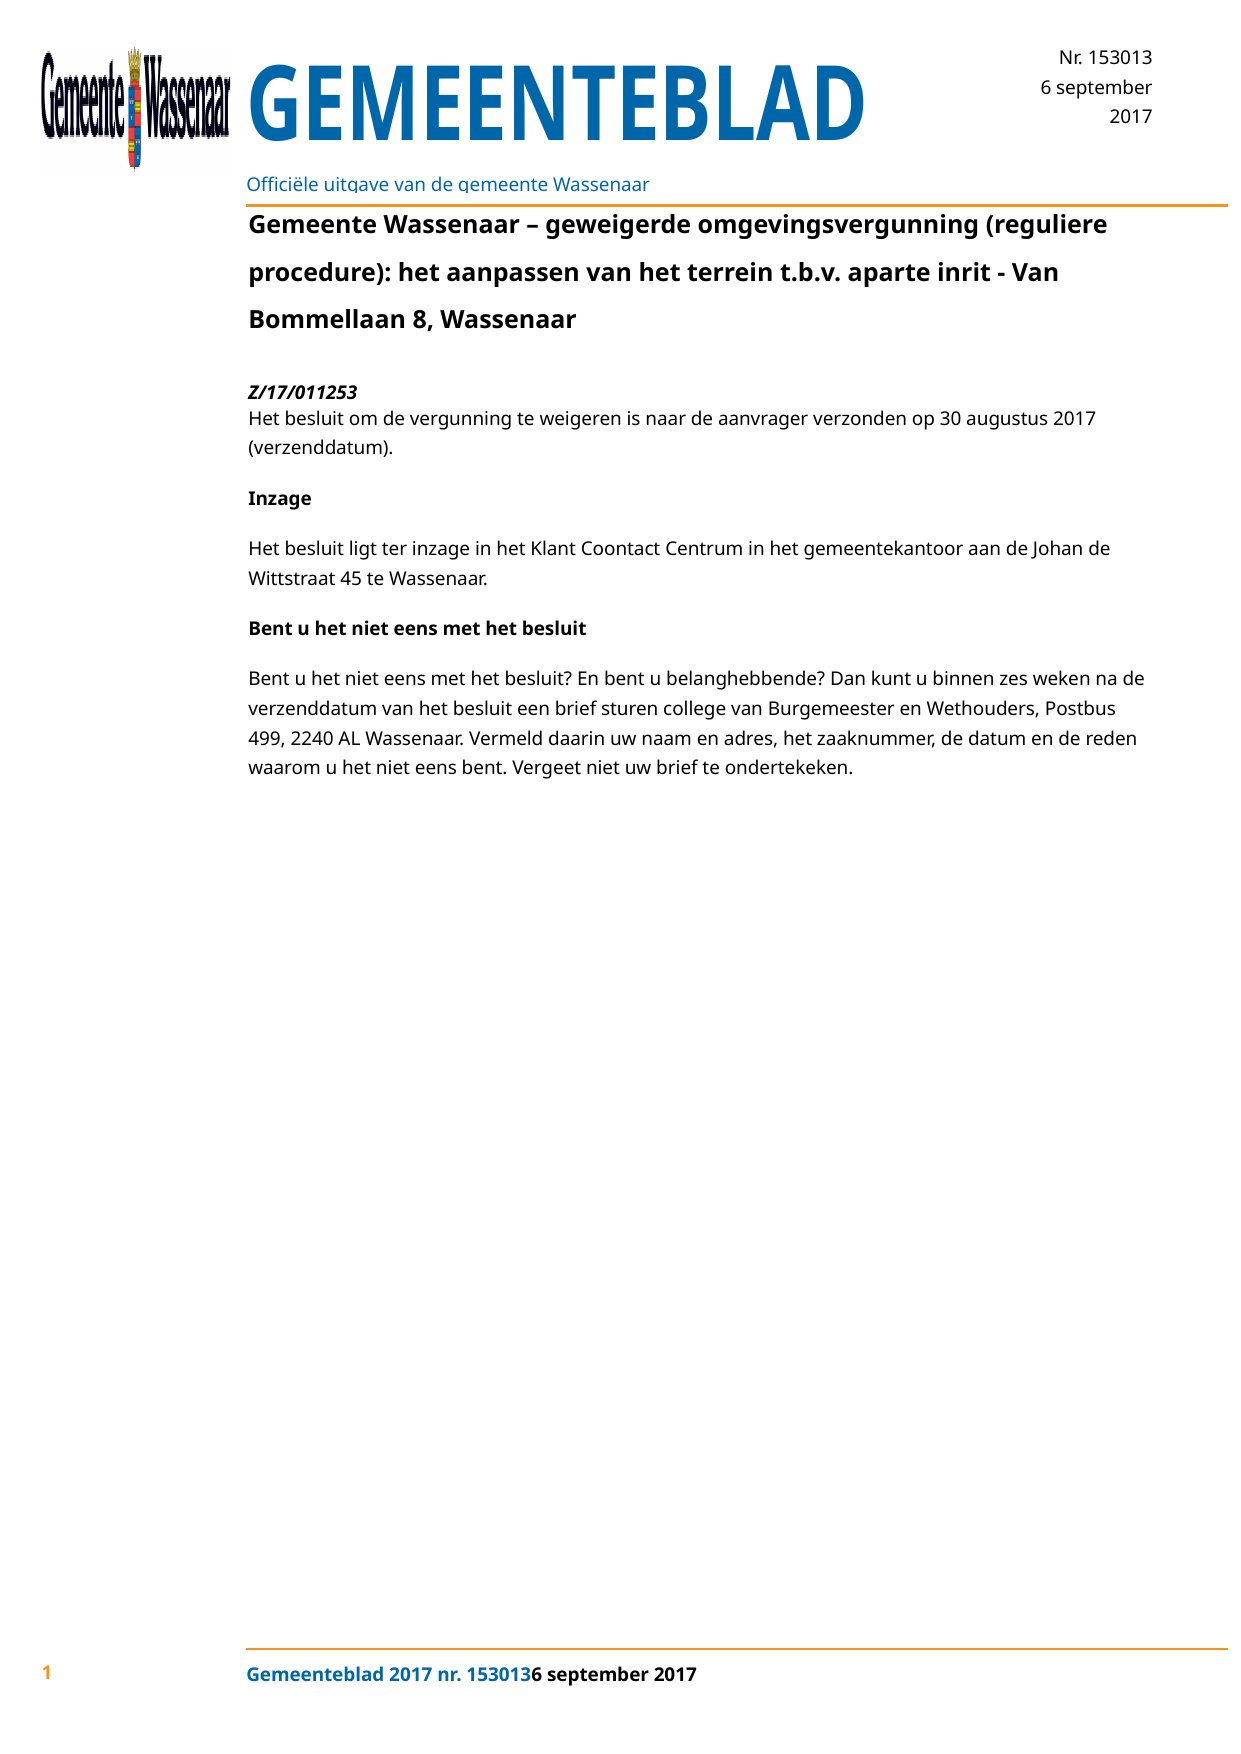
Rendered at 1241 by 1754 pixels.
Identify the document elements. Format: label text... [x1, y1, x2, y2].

picture [41, 47, 231, 172]
text Bent u het niet eens met het besluit? En bent u belanghebbende? Dan kunt u binnen zes weken na de verzenddatum van het besluit een brief sturen college van Burgemeester en Wethouders, Postbus 499, 2240 AL Wassenaar. Vermeld daarin uw naam en adres, het zaaknummer, de datum en de reden waarom u het niet eens bent. Vergeet niet uw brief te ondertekeken. [248, 666, 1152, 780]
text Bent u het niet eens met het besluit [248, 615, 1152, 641]
text Het besluit ligt ter inzage in het Klant Coontact Centrum in het gemeentekantoor aan de Johan de Wittstraat 45 te Wassenaar. [248, 535, 1152, 591]
text Inzage [248, 485, 1152, 511]
text Gemeente Wassenaar – geweigerde omgevingsvergunning (reguliere procedure): het aanpassen van het terrein t.b.v. aparte inrit - Van Bommellaan 8, Wassenaar [248, 207, 1152, 336]
text Het besluit om de vergunning te weigeren is naar de aanvrager verzonden op 30 augustus 2017 (verzenddatum). [248, 405, 1152, 460]
text Z/17/011253 [248, 379, 1152, 405]
